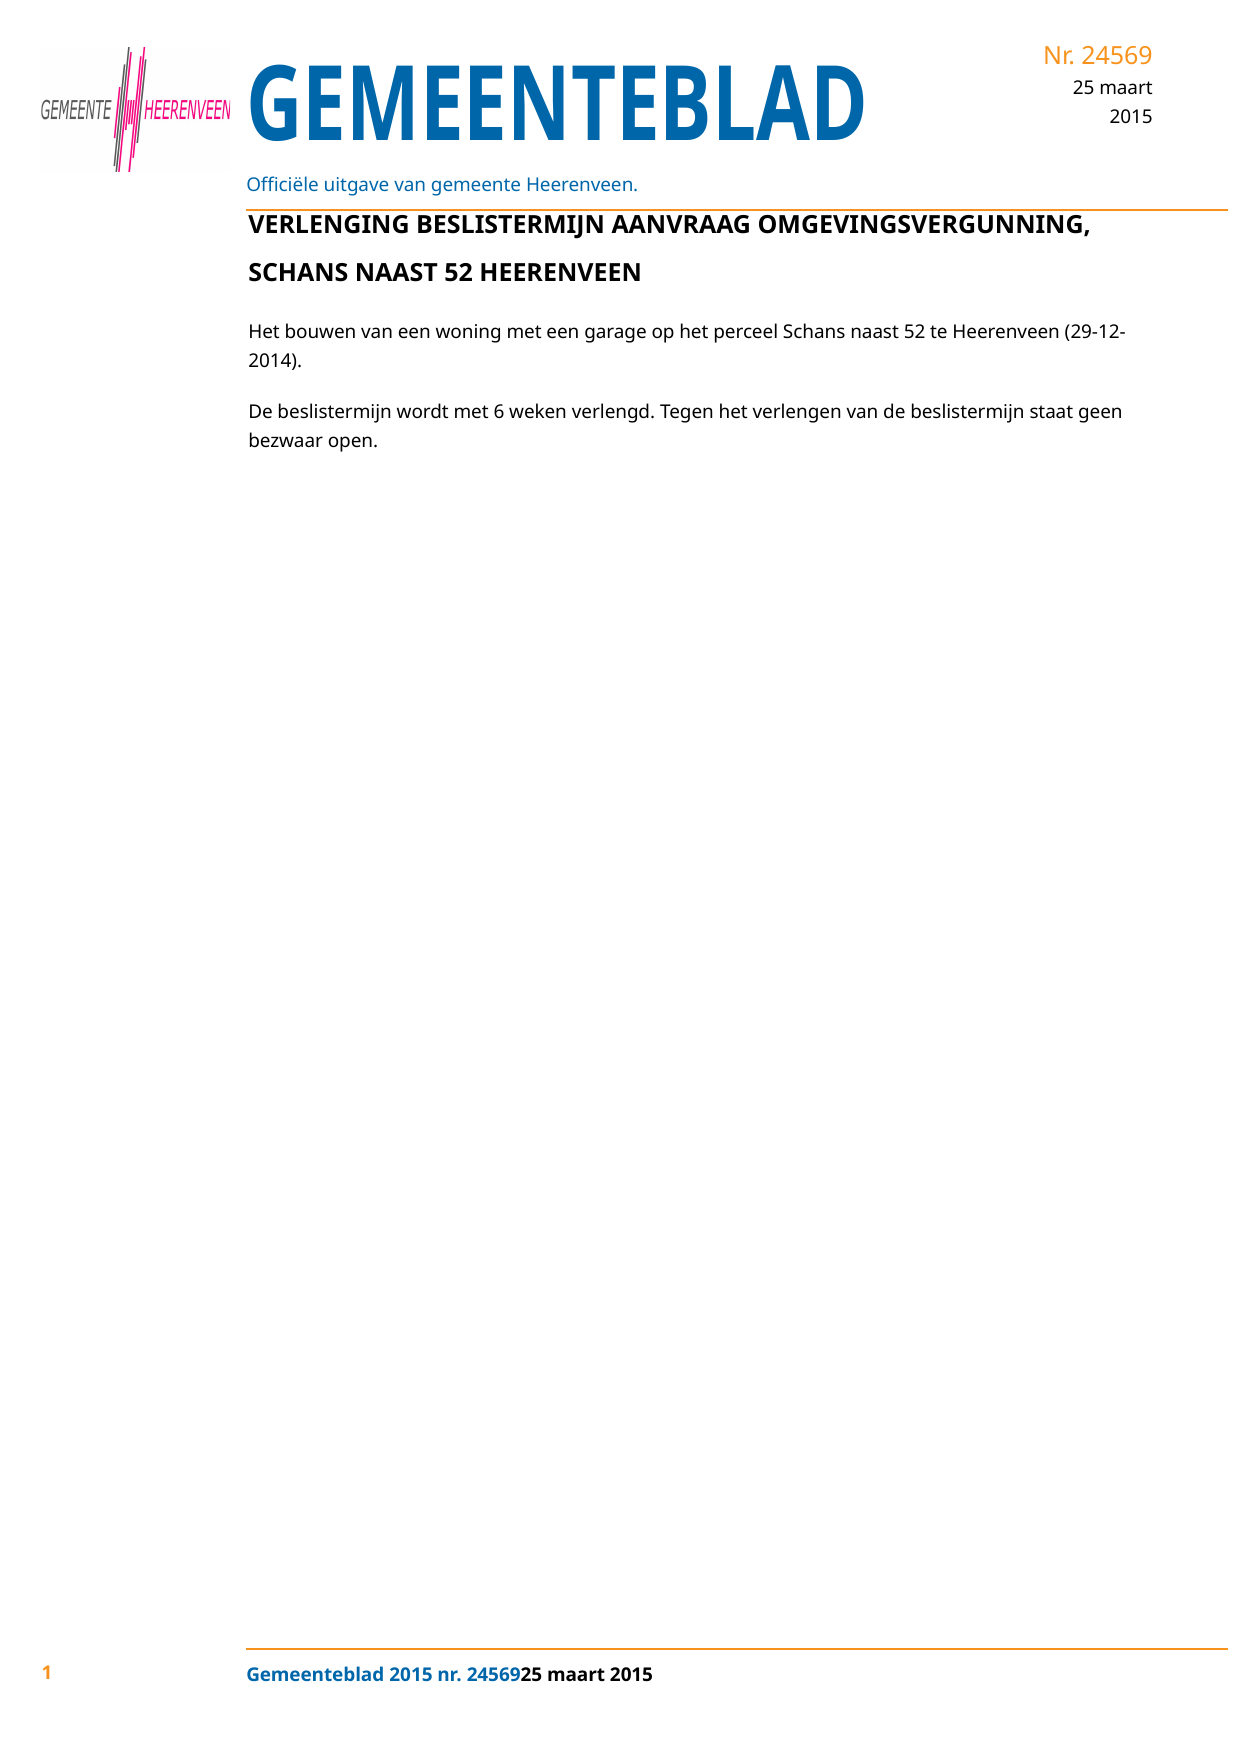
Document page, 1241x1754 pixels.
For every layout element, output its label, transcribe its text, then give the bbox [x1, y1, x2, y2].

text De beslistermijn wordt met 6 weken verlengd. Tegen het verlengen van de beslistermijn staat geen bezwaar open. [248, 398, 1152, 453]
picture [41, 47, 231, 172]
text VERLENGING BESLISTERMIJN AANVRAAG OMGEVINGSVERGUNNING, SCHANS NAAST 52 HEERENVEEN [248, 211, 1152, 288]
text Het bouwen van een woning met een garage op het perceel Schans naast 52 te Heerenveen (29-12-2014). [248, 318, 1152, 373]
